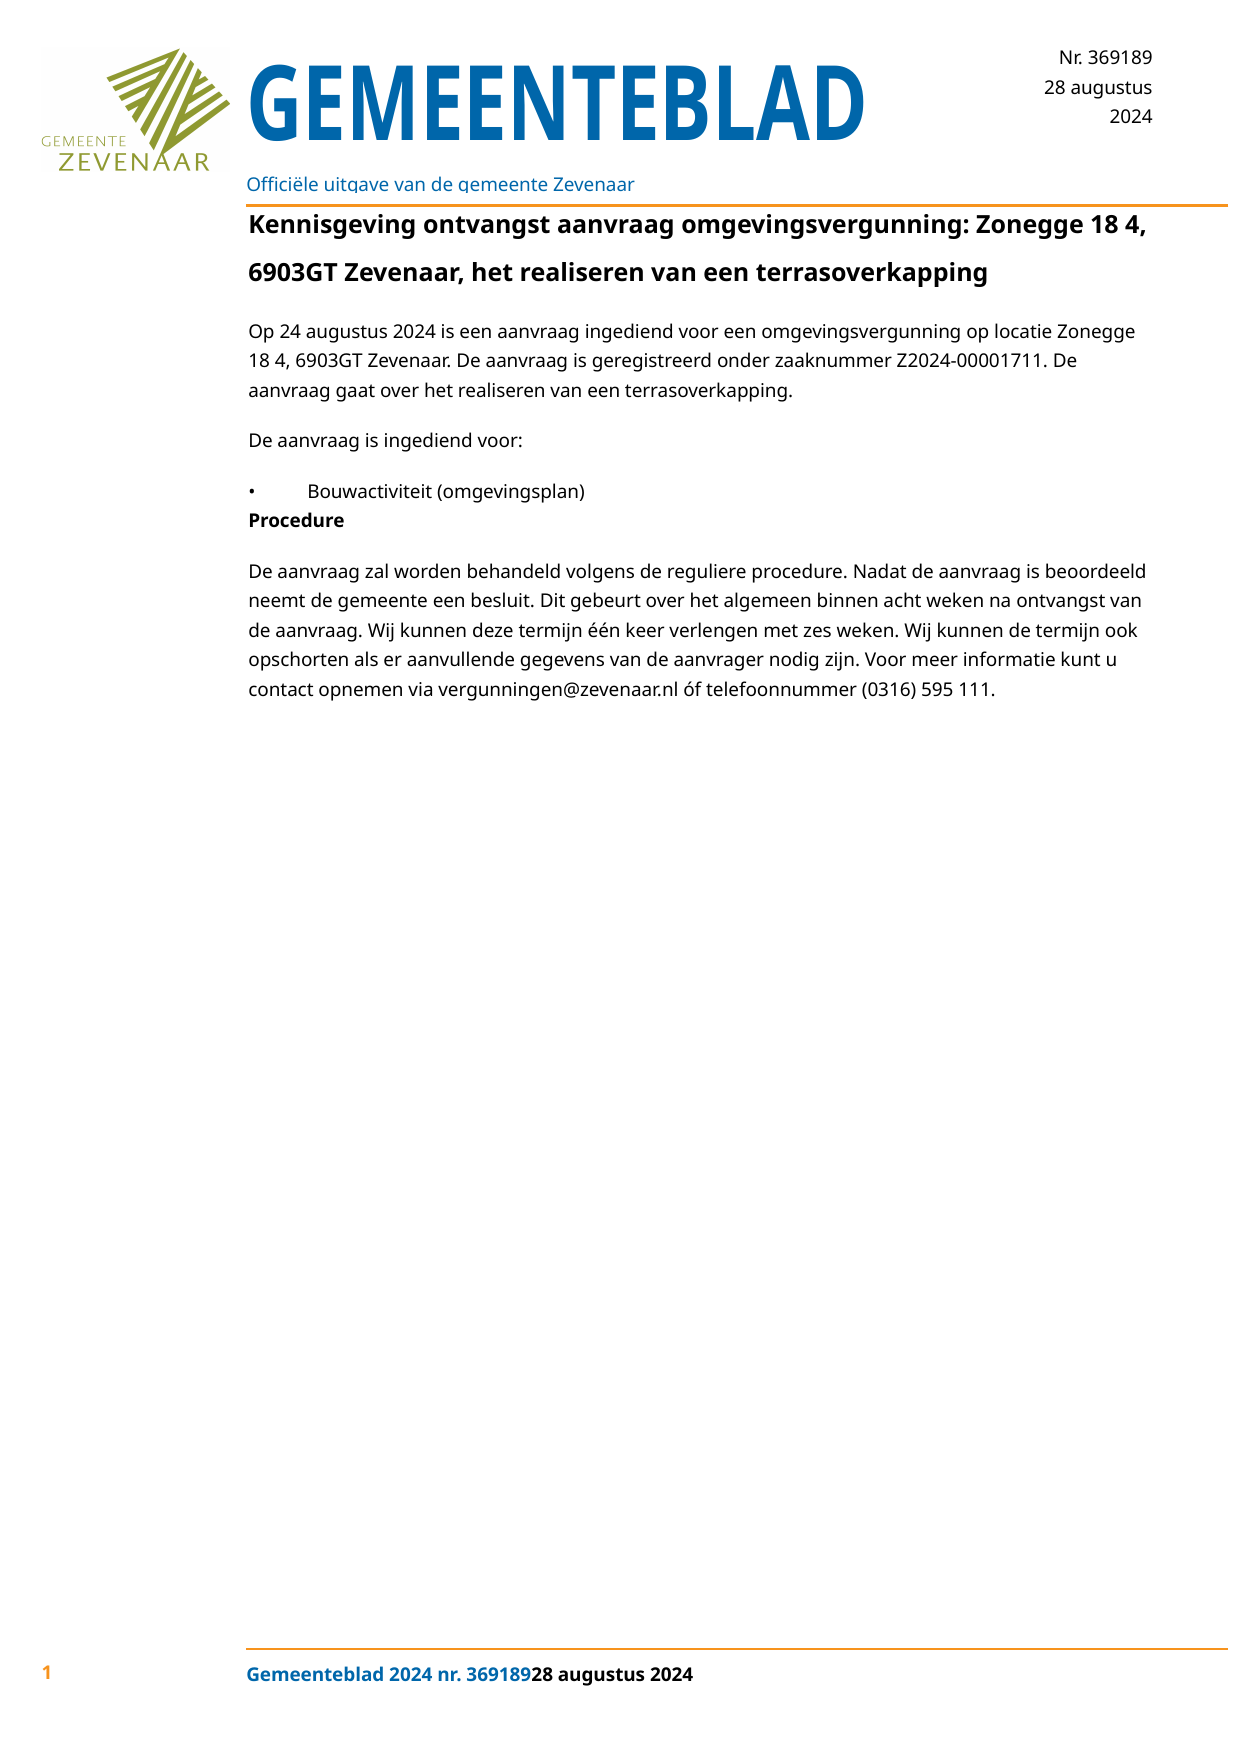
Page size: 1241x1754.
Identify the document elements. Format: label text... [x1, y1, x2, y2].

text Op 24 augustus 2024 is een aanvraag ingediend voor een omgevingsvergunning op locatie Zonegge 18 4, 6903GT Zevenaar. De aanvraag is geregistreerd onder zaaknummer Z2024-00001711. De aanvraag gaat over het realiseren van een terrasoverkapping. [248, 318, 1152, 403]
text Procedure [248, 507, 1152, 533]
text De aanvraag zal worden behandeld volgens de reguliere procedure. Nadat de aanvraag is beoordeeld neemt de gemeente een besluit. Dit gebeurt over het algemeen binnen acht weken na ontvangst van de aanvraag. Wij kunnen deze termijn één keer verlengen met zes weken. Wij kunnen de termijn ook opschorten als er aanvullende gegevens van de aanvrager nodig zijn. Voor meer informatie kunt u contact opnemen via vergunningen@zevenaar.nl óf telefoonnummer (0316) 595 111. [248, 558, 1152, 702]
list Bouwactiviteit (omgevingsplan) [248, 478, 1152, 504]
text Kennisgeving ontvangst aanvraag omgevingsvergunning: Zonegge 18 4, 6903GT Zevenaar, het realiseren van een terrasoverkapping [248, 207, 1152, 288]
picture [41, 47, 231, 172]
text De aanvraag is ingediend voor: [248, 427, 1152, 453]
